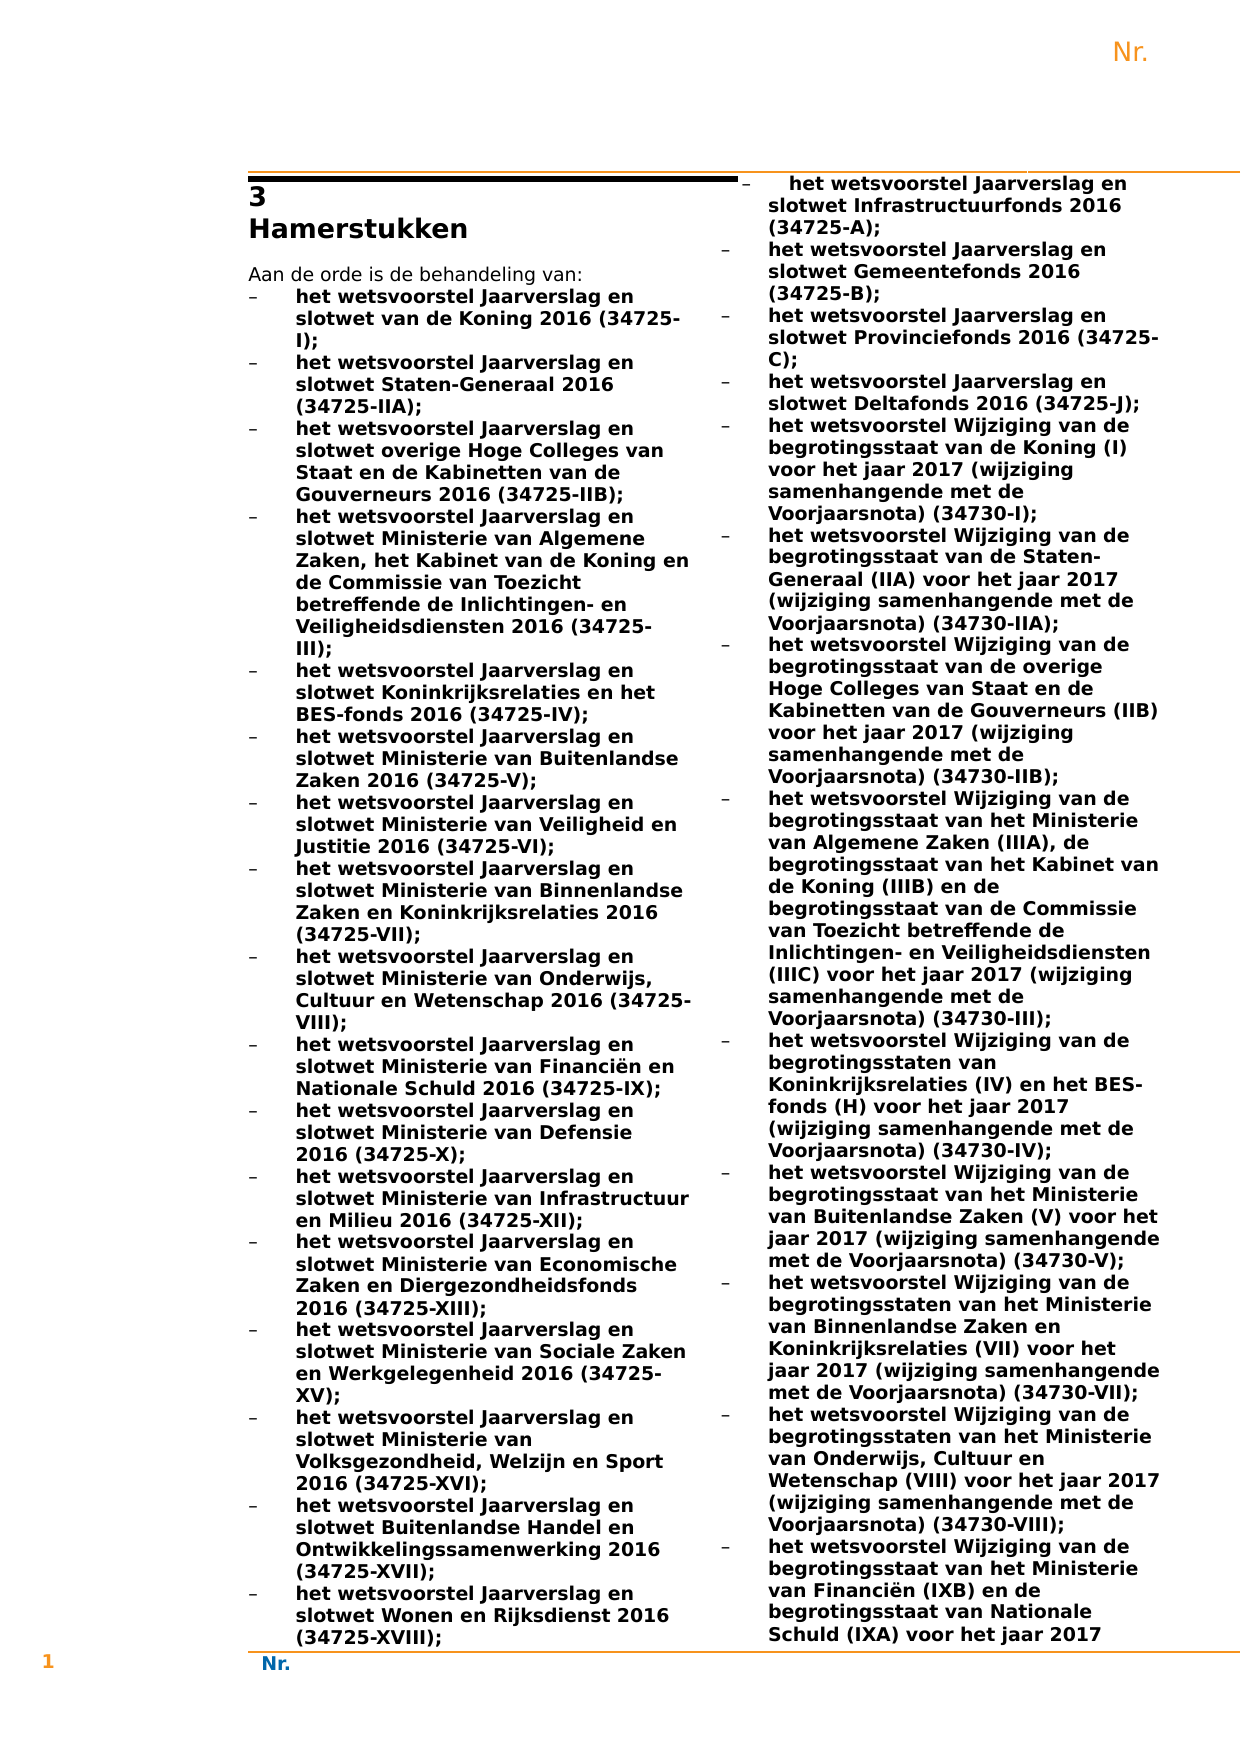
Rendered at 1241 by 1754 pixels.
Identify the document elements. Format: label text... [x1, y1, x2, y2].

list het wetsvoorstel Jaarverslag en slotwet Staten-Generaal 2016 (34725-IIA); [248, 352, 691, 418]
list het wetsvoorstel Wijziging van de begrotingsstaat van de Staten-Generaal (IIA) voor het jaar 2017 (wijziging samenhangende met de Voorjaarsnota) (34730-IIA); [721, 524, 1163, 634]
list het wetsvoorstel Wijziging van de begrotingsstaat van het Ministerie van Algemene Zaken (IIIA), de begrotingsstaat van het Kabinet van de Koning (IIIB) en de begrotingsstaat van de Commissie van Toezicht betreffende de Inlichtingen- en Veiligheidsdiensten (IIIC) voor het jaar 2017 (wijziging samenhangende met de Voorjaarsnota) (34730-III); [721, 788, 1163, 1030]
list het wetsvoorstel Wijziging van de begrotingsstaat van de overige Hoge Colleges van Staat en de Kabinetten van de Gouverneurs (IIB) voor het jaar 2017 (wijziging samenhangende met de Voorjaarsnota) (34730-IIB); [721, 634, 1163, 788]
list het wetsvoorstel Jaarverslag en slotwet Ministerie van Financiën en Nationale Schuld 2016 (34725-IX); [248, 1034, 691, 1099]
list het wetsvoorstel Wijziging van de begrotingsstaat van het Ministerie van Financiën (IXB) en de begrotingsstaat van Nationale Schuld (IXA) voor het jaar 2017 [721, 1536, 1163, 1645]
list het wetsvoorstel Wijziging van de begrotingsstaat van het Ministerie van Buitenlandse Zaken (V) voor het jaar 2017 (wijziging samenhangende met de Voorjaarsnota) (34730-V); [721, 1162, 1163, 1272]
list het wetsvoorstel Jaarverslag en slotwet Wonen en Rijksdienst 2016 (34725-XVIII); [248, 1583, 691, 1649]
text Aan de orde is de behandeling van: [248, 264, 691, 286]
list het wetsvoorstel Jaarverslag en slotwet Deltafonds 2016 (34725-J); [721, 371, 1163, 414]
list het wetsvoorstel Jaarverslag en slotwet Ministerie van Binnenlandse Zaken en Koninkrijksrelaties 2016 (34725-VII); [248, 858, 691, 946]
list het wetsvoorstel Wijziging van de begrotingsstaten van Koninkrijksrelaties (IV) en het BES-fonds (H) voor het jaar 2017 (wijziging samenhangende met de Voorjaarsnota) (34730-IV); [721, 1030, 1163, 1162]
list het wetsvoorstel Jaarverslag en slotwet Infrastructuurfonds 2016 (34725-A); [721, 173, 1163, 239]
list het wetsvoorstel Jaarverslag en slotwet Ministerie van Buitenlandse Zaken 2016 (34725-V); [248, 726, 691, 792]
list het wetsvoorstel Wijziging van de begrotingsstaat van de Koning (I) voor het jaar 2017 (wijziging samenhangende met de Voorjaarsnota) (34730-I); [721, 414, 1163, 524]
list het wetsvoorstel Jaarverslag en slotwet Ministerie van Defensie 2016 (34725-X); [248, 1099, 691, 1166]
list het wetsvoorstel Jaarverslag en slotwet Provinciefonds 2016 (34725-C); [721, 305, 1163, 371]
list het wetsvoorstel Jaarverslag en slotwet Ministerie van Infrastructuur en Milieu 2016 (34725-XII); [248, 1166, 691, 1231]
list het wetsvoorstel Jaarverslag en slotwet van de Koning 2016 (34725-I); [248, 286, 691, 352]
list het wetsvoorstel Wijziging van de begrotingsstaten van het Ministerie van Binnenlandse Zaken en Koninkrijksrelaties (VII) voor het jaar 2017 (wijziging samenhangende met de Voorjaarsnota) (34730-VII); [721, 1272, 1163, 1404]
title 3 Hamerstukken [248, 182, 691, 244]
list het wetsvoorstel Jaarverslag en slotwet Ministerie van Economische Zaken en Diergezondheidsfonds 2016 (34725-XIII); [248, 1231, 691, 1319]
list het wetsvoorstel Jaarverslag en slotwet Ministerie van Veiligheid en Justitie 2016 (34725-VI); [248, 792, 691, 858]
list het wetsvoorstel Jaarverslag en slotwet Gemeentefonds 2016 (34725-B); [721, 239, 1163, 305]
list het wetsvoorstel Wijziging van de begrotingsstaten van het Ministerie van Onderwijs, Cultuur en Wetenschap (VIII) voor het jaar 2017 (wijziging samenhangende met de Voorjaarsnota) (34730-VIII); [721, 1404, 1163, 1536]
list het wetsvoorstel Jaarverslag en slotwet Ministerie van Onderwijs, Cultuur en Wetenschap 2016 (34725-VIII); [248, 946, 691, 1034]
list het wetsvoorstel Jaarverslag en slotwet Ministerie van Sociale Zaken en Werkgelegenheid 2016 (34725-XV); [248, 1319, 691, 1407]
list het wetsvoorstel Jaarverslag en slotwet Ministerie van Volksgezondheid, Welzijn en Sport 2016 (34725-XVI); [248, 1407, 691, 1495]
list het wetsvoorstel Jaarverslag en slotwet overige Hoge Colleges van Staat en de Kabinetten van de Gouverneurs 2016 (34725-IIB); [248, 418, 691, 506]
list het wetsvoorstel Jaarverslag en slotwet Koninkrijksrelaties en het BES-fonds 2016 (34725-IV); [248, 660, 691, 726]
list het wetsvoorstel Jaarverslag en slotwet Ministerie van Algemene Zaken, het Kabinet van de Koning en de Commissie van Toezicht betreffende de Inlichtingen- en Veiligheidsdiensten 2016 (34725-III); [248, 506, 691, 660]
list het wetsvoorstel Jaarverslag en slotwet Buitenlandse Handel en Ontwikkelingssamenwerking 2016 (34725-XVII); [248, 1495, 691, 1583]
